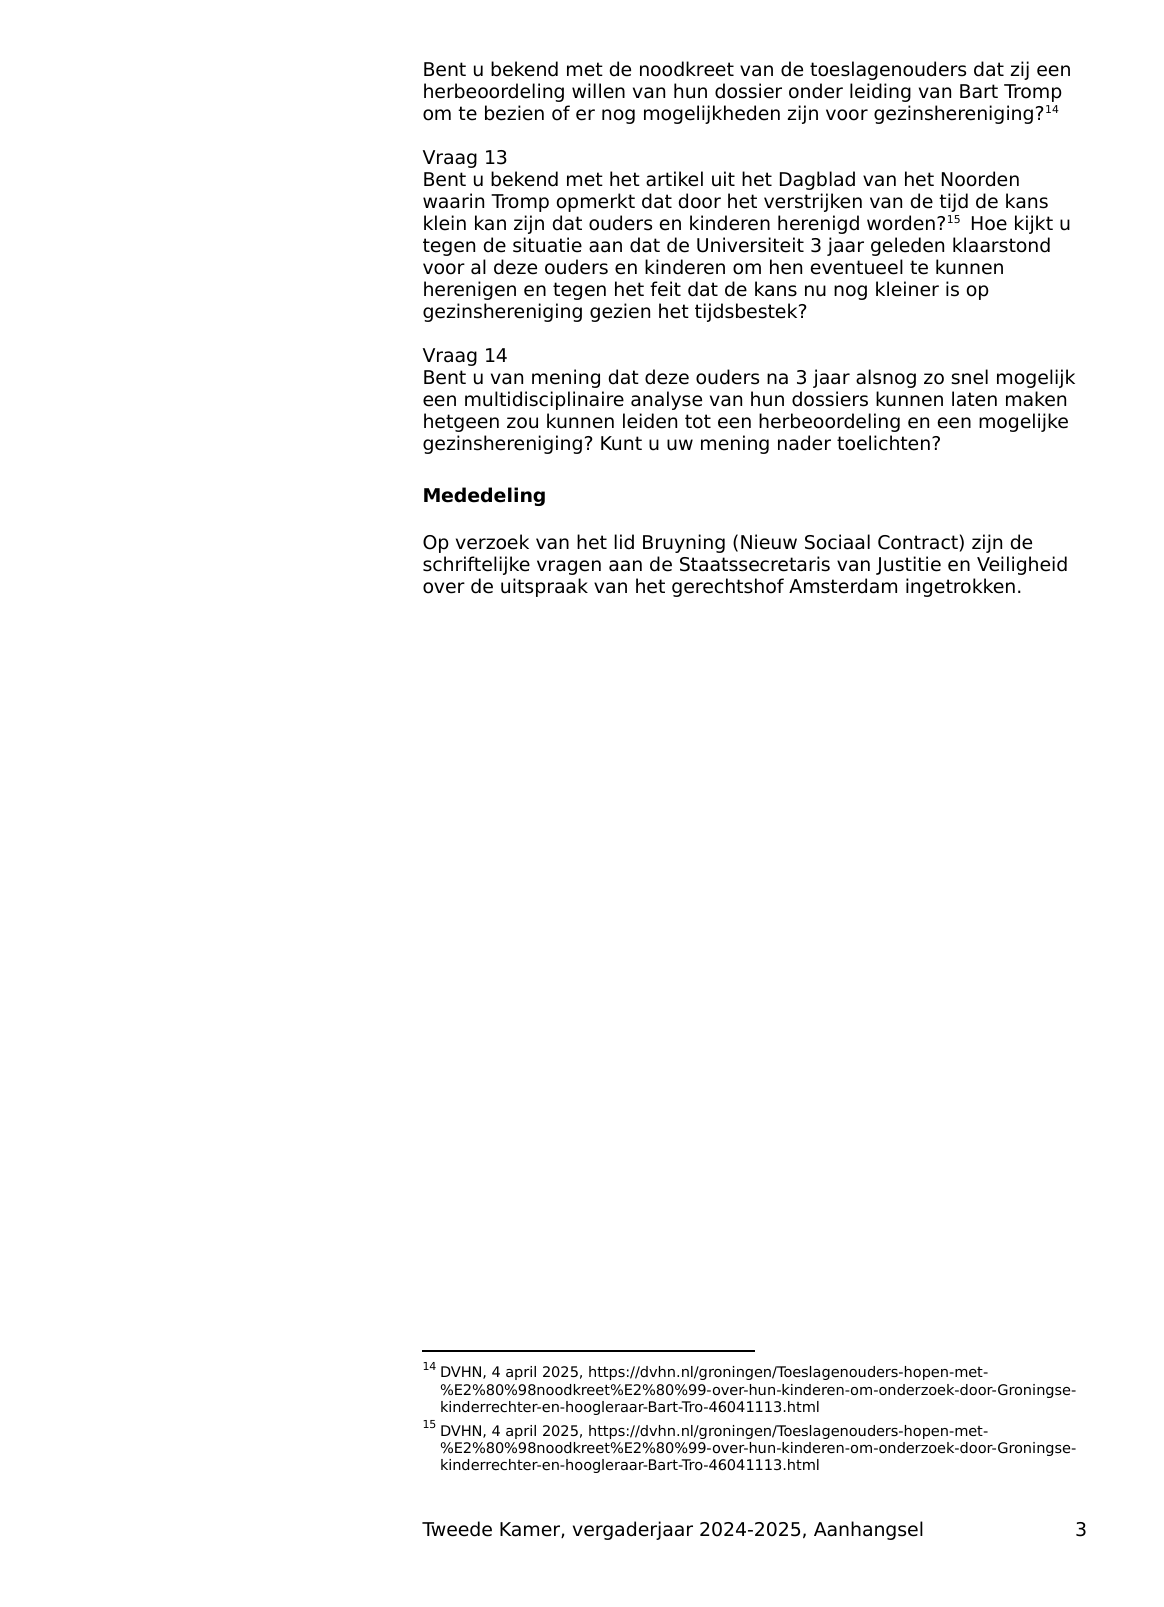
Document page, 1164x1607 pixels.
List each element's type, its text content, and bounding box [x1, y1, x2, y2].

text Bent u bekend met de noodkreet van de toeslagenouders dat zij een herbeoordeling willen van hun dossier onder leiding van Bart Tromp om te bezien of er nog mogelijkheden zijn voor gezinshereniging? [422, 59, 1087, 125]
text DVHN, 4 april 2025, https://dvhn.nl/groningen/Toeslagenouders-hopen-met-%E2%80%98noodkreet%E2%80%99-over-hun-kinderen-om-onderzoek-door-Groningse-kinderrechter-en-hoogleraar-Bart-Tro-46041113.html [422, 1418, 1087, 1474]
text Bent u van mening dat deze ouders na 3 jaar alsnog zo snel mogelijk een multidisciplinaire analyse van hun dossiers kunnen laten maken hetgeen zou kunnen leiden tot een herbeoordeling en een mogelijke gezinshereniging? Kunt u uw mening nader toelichten? [422, 367, 1087, 455]
text Vraag 14 [422, 345, 1087, 367]
text Bent u bekend met het artikel uit het Dagblad van het Noorden waarin Tromp opmerkt dat door het verstrijken van de tijd de kans klein kan zijn dat ouders en kinderen herenigd worden? Hoe kijkt u tegen de situatie aan dat de Universiteit 3 jaar geleden klaarstond voor al deze ouders en kinderen om hen eventueel te kunnen herenigen en tegen het feit dat de kans nu nog kleiner is op gezinshereniging gezien het tijdsbestek? [422, 169, 1087, 323]
subtitle Mededeling [422, 485, 1087, 507]
text Vraag 13 [422, 147, 1087, 169]
text Op verzoek van het lid Bruyning (Nieuw Sociaal Contract) zijn de schriftelijke vragen aan de Staatssecretaris van Justitie en Veiligheid over de uitspraak van het gerechtshof Amsterdam ingetrokken. [422, 532, 1087, 598]
text DVHN, 4 april 2025, https://dvhn.nl/groningen/Toeslagenouders-hopen-met-%E2%80%98noodkreet%E2%80%99-over-hun-kinderen-om-onderzoek-door-Groningse-kinderrechter-en-hoogleraar-Bart-Tro-46041113.html [422, 1360, 1087, 1416]
